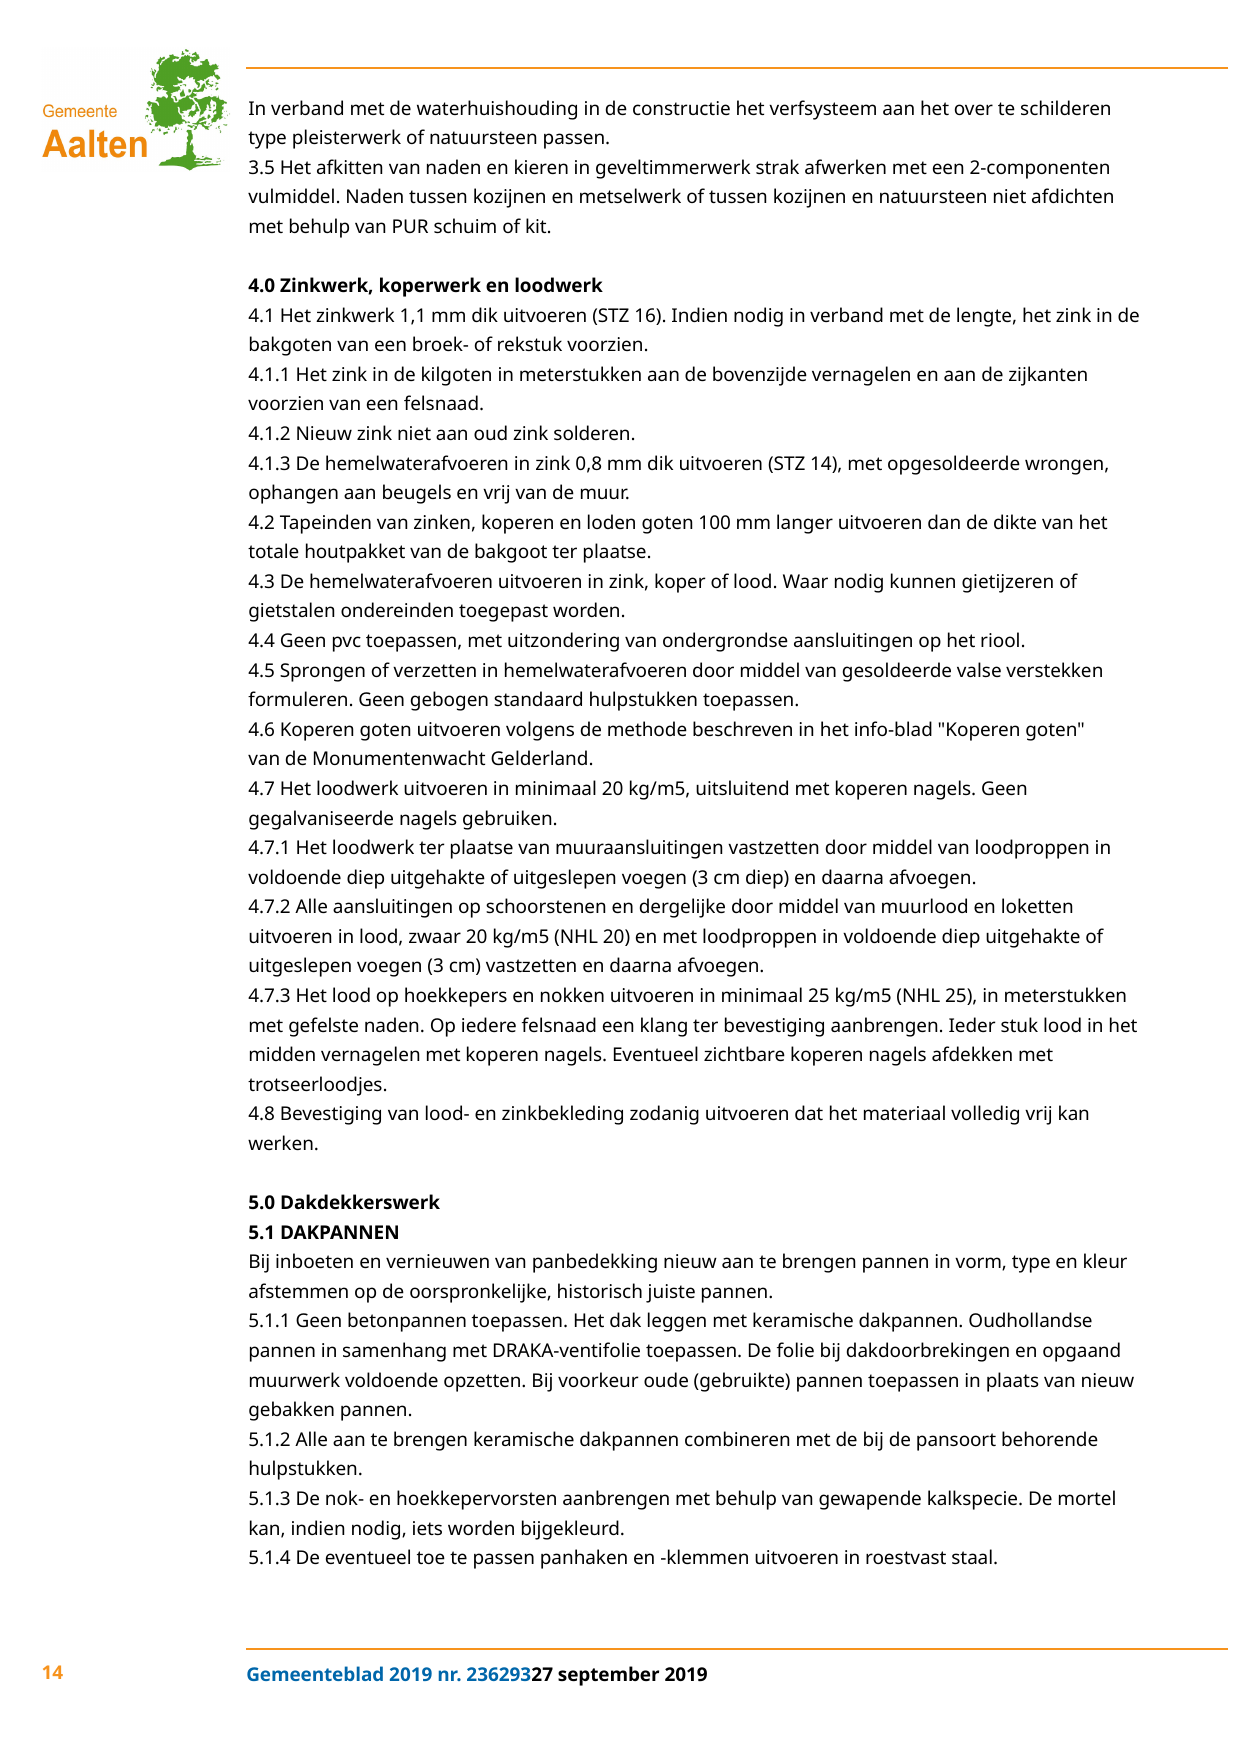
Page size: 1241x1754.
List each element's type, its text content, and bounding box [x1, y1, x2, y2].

text met gefelste naden. Op iedere felsnaad een klang ter bevestiging aanbrengen. Ieder stuk lood in het midden vernagelen met koperen nagels. Eventueel zichtbare koperen nagels afdekken met [248, 1012, 1152, 1067]
text van de Monumentenwacht Gelderland. [248, 746, 1152, 771]
text 5.1 DAKPANNEN [248, 1219, 1152, 1245]
text trotseerloodjes. [248, 1071, 1152, 1097]
text 4.7.1 Het loodwerk ter plaatse van muuraansluitingen vastzetten door middel van loodproppen in [248, 834, 1152, 860]
text In verband met de waterhuishouding in de constructie het verfsysteem aan het over te schilderen type pleisterwerk of natuursteen passen. [248, 95, 1152, 150]
text 4.4 Geen pvc toepassen, met uitzondering van ondergrondse aansluitingen op het riool. [248, 627, 1152, 653]
text 5.1.4 De eventueel toe te passen panhaken en -klemmen uitvoeren in roestvast staal. [248, 1544, 1152, 1570]
picture [41, 47, 231, 172]
text 5.1.2 Alle aan te brengen keramische dakpannen combineren met de bij de pansoort behorende [248, 1426, 1152, 1452]
text 4.5 Sprongen of verzetten in hemelwaterafvoeren door middel van gesoldeerde valse verstekken formuleren. Geen gebogen standaard hulpstukken toepassen. [248, 657, 1152, 712]
text 4.7.2 Alle aansluitingen op schoorstenen en dergelijke door middel van muurlood en loketten uitvoeren in lood, zwaar 20 kg/m5 (NHL 20) en met loodproppen in voldoende diep uitgehakte of uitgeslepen voegen (3 cm) vastzetten en daarna afvoegen. [248, 893, 1152, 978]
text 4.1 Het zinkwerk 1,1 mm dik uitvoeren (STZ 16). Indien nodig in verband met de lengte, het zink in de bakgoten van een broek- of rekstuk voorzien. [248, 302, 1152, 357]
text Bij inboeten en vernieuwen van panbedekking nieuw aan te brengen pannen in vorm, type en kleur afstemmen op de oorspronkelijke, historisch juiste pannen. [248, 1248, 1152, 1304]
text 4.0 Zinkwerk, koperwerk en loodwerk [248, 272, 1152, 298]
text voldoende diep uitgehakte of uitgeslepen voegen (3 cm diep) en daarna afvoegen. [248, 864, 1152, 890]
text hulpstukken. [248, 1456, 1152, 1481]
text 4.1.2 Nieuw zink niet aan oud zink solderen. [248, 420, 1152, 446]
text 4.7 Het loodwerk uitvoeren in minimaal 20 kg/m5, uitsluitend met koperen nagels. Geen gegalvaniseerde nagels gebruiken. [248, 775, 1152, 831]
text 5.1.1 Geen betonpannen toepassen. Het dak leggen met keramische dakpannen. Oudhollandse pannen in samenhang met DRAKA-ventifolie toepassen. De folie bij dakdoorbrekingen en opgaand muurwerk voldoende opzetten. Bij voorkeur oude (gebruikte) pannen toepassen in plaats van nieuw gebakken pannen. [248, 1308, 1152, 1422]
text 4.7.3 Het lood op hoekkepers en nokken uitvoeren in minimaal 25 kg/m5 (NHL 25), in meterstukken [248, 982, 1152, 1008]
text 4.1.1 Het zink in de kilgoten in meterstukken aan de bovenzijde vernagelen en aan de zijkanten voorzien van een felsnaad. [248, 361, 1152, 416]
text 4.2 Tapeinden van zinken, koperen en loden goten 100 mm langer uitvoeren dan de dikte van het totale houtpakket van de bakgoot ter plaatse. [248, 509, 1152, 564]
text 4.3 De hemelwaterafvoeren uitvoeren in zink, koper of lood. Waar nodig kunnen gietijzeren of gietstalen ondereinden toegepast worden. [248, 568, 1152, 623]
text 4.1.3 De hemelwaterafvoeren in zink 0,8 mm dik uitvoeren (STZ 14), met opgesoldeerde wrongen, ophangen aan beugels en vrij van de muur. [248, 450, 1152, 505]
text 4.8 Bevestiging van lood- en zinkbekleding zodanig uitvoeren dat het materiaal volledig vrij kan werken. [248, 1101, 1152, 1156]
text 5.0 Dakdekkerswerk [248, 1189, 1152, 1215]
text 5.1.3 De nok- en hoekkepervorsten aanbrengen met behulp van gewapende kalkspecie. De mortel kan, indien nodig, iets worden bijgekleurd. [248, 1485, 1152, 1541]
text 3.5 Het afkitten van naden en kieren in geveltimmerwerk strak afwerken met een 2-componenten vulmiddel. Naden tussen kozijnen en metselwerk of tussen kozijnen en natuursteen niet afdichten met behulp van PUR schuim of kit. [248, 154, 1152, 239]
text 4.6 Koperen goten uitvoeren volgens de methode beschreven in het info-blad "Koperen goten" [248, 716, 1152, 742]
